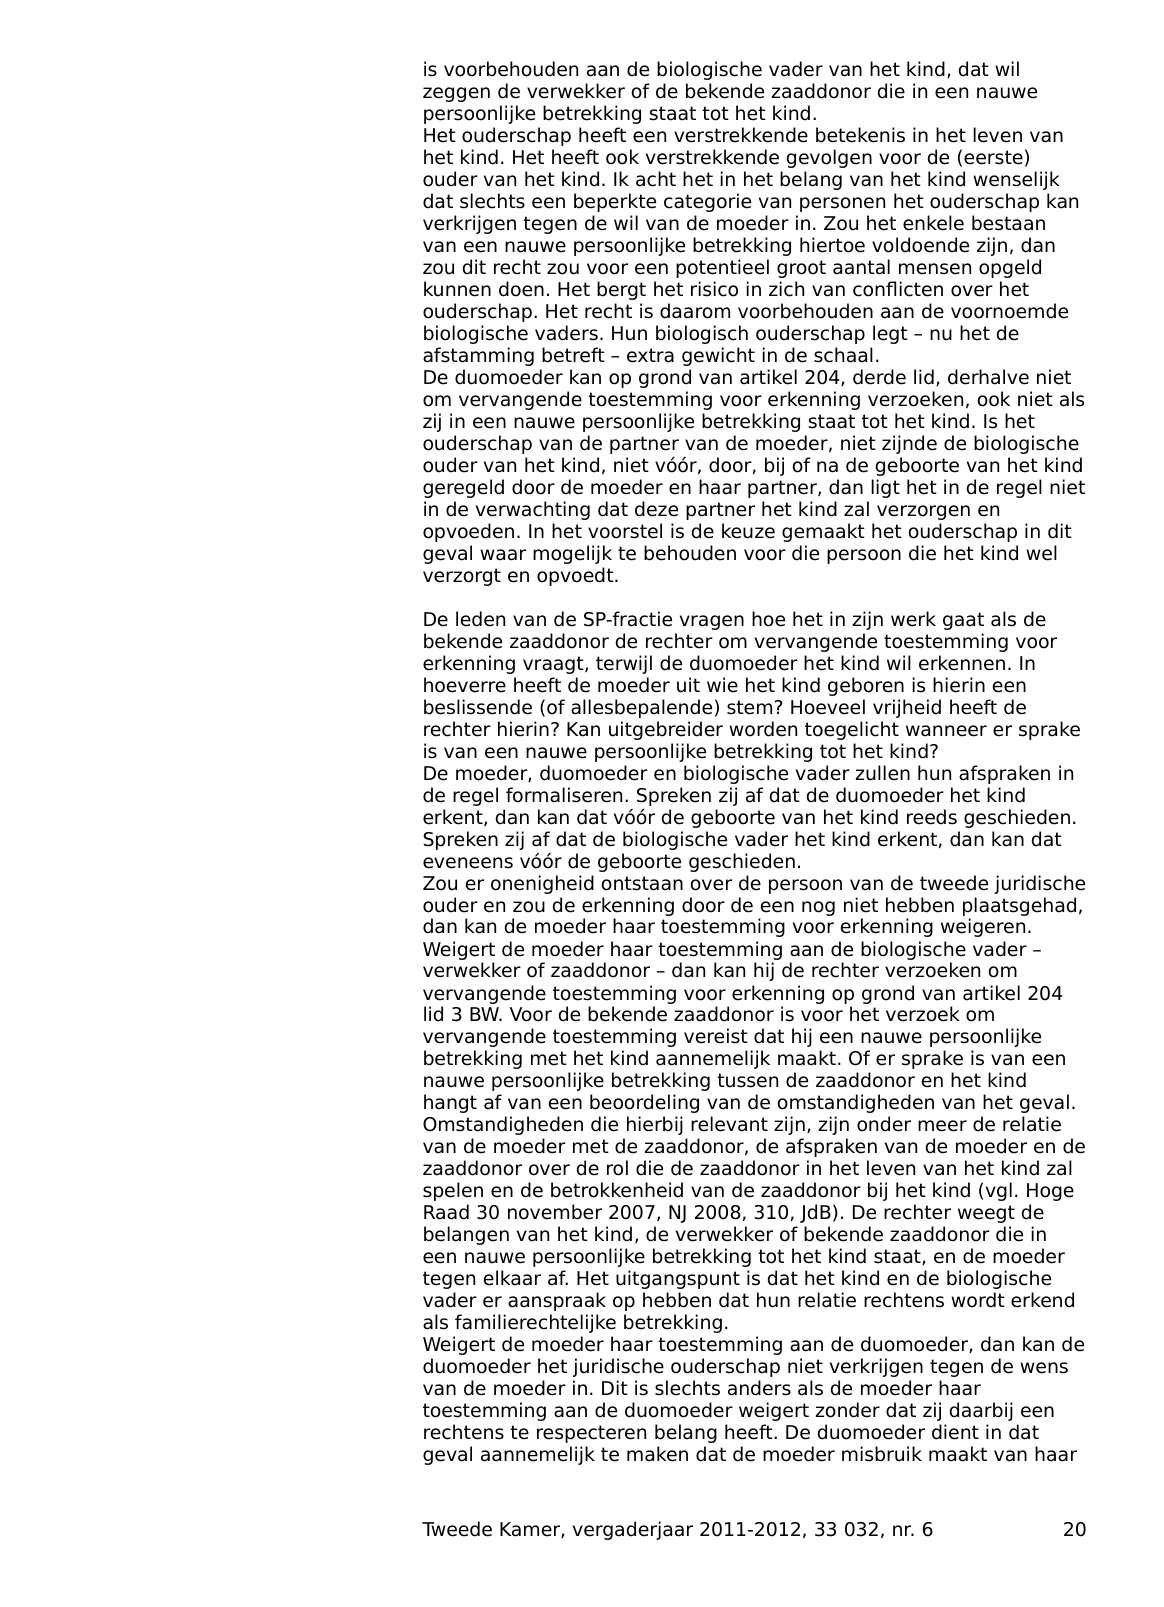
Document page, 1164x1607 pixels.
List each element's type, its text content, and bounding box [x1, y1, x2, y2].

text De leden van de SP-fractie vragen hoe het in zijn werk gaat als de bekende zaaddonor de rechter om vervangende toestemming voor erkenning vraagt, terwijl de duomoeder het kind wil erkennen. In hoeverre heeft de moeder uit wie het kind geboren is hierin een beslissende (of allesbepalende) stem? Hoeveel vrijheid heeft de rechter hierin? Kan uitgebreider worden toegelicht wanneer er sprake is van een nauwe persoonlijke betrekking tot het kind? [422, 609, 1087, 763]
text De duomoeder kan op grond van artikel 204, derde lid, derhalve niet om vervangende toestemming voor erkenning verzoeken, ook niet als zij in een nauwe persoonlijke betrekking staat tot het kind. Is het ouderschap van de partner van de moeder, niet zijnde de biologische ouder van het kind, niet vóór, door, bij of na de geboorte van het kind geregeld door de moeder en haar partner, dan ligt het in de regel niet in de verwachting dat deze partner het kind zal verzorgen en opvoeden. In het voorstel is de keuze gemaakt het ouderschap in dit geval waar mogelijk te behouden voor die persoon die het kind wel verzorgt en opvoedt. [422, 367, 1087, 587]
text Zou er onenigheid ontstaan over de persoon van de tweede juridische ouder en zou de erkenning door de een nog niet hebben plaatsgehad, dan kan de moeder haar toestemming voor erkenning weigeren. [422, 872, 1087, 938]
text Weigert de moeder haar toestemming aan de biologische vader – verwekker of zaaddonor – dan kan hij de rechter verzoeken om vervangende toestemming voor erkenning op grond van artikel 204 lid 3 BW. Voor de bekende zaaddonor is voor het verzoek om vervangende toestemming vereist dat hij een nauwe persoonlijke betrekking met het kind aannemelijk maakt. Of er sprake is van een nauwe persoonlijke betrekking tussen de zaaddonor en het kind hangt af van een beoordeling van de omstandigheden van het geval. Omstandigheden die hierbij relevant zijn, zijn onder meer de relatie van de moeder met de zaaddonor, de afspraken van de moeder en de zaaddonor over de rol die de zaaddonor in het leven van het kind zal spelen en de betrokkenheid van de zaaddonor bij het kind (vgl. Hoge Raad 30 november 2007, NJ 2008, 310, JdB). De rechter weegt de belangen van het kind, de verwekker of bekende zaaddonor die in een nauwe persoonlijke betrekking tot het kind staat, en de moeder tegen elkaar af. Het uitgangspunt is dat het kind en de biologische vader er aanspraak op hebben dat hun relatie rechtens wordt erkend als familierechtelijke betrekking. [422, 938, 1087, 1334]
text Het ouderschap heeft een verstrekkende betekenis in het leven van het kind. Het heeft ook verstrekkende gevolgen voor de (eerste) ouder van het kind. Ik acht het in het belang van het kind wenselijk dat slechts een beperkte categorie van personen het ouderschap kan verkrijgen tegen de wil van de moeder in. Zou het enkele bestaan van een nauwe persoonlijke betrekking hiertoe voldoende zijn, dan zou dit recht zou voor een potentieel groot aantal mensen opgeld kunnen doen. Het bergt het risico in zich van conflicten over het ouderschap. Het recht is daarom voorbehouden aan de voornoemde biologische vaders. Hun biologisch ouderschap legt – nu het de afstamming betreft – extra gewicht in de schaal. [422, 125, 1087, 367]
text Weigert de moeder haar toestemming aan de duomoeder, dan kan de duomoeder het juridische ouderschap niet verkrijgen tegen de wens van de moeder in. Dit is slechts anders als de moeder haar toestemming aan de duomoeder weigert zonder dat zij daarbij een rechtens te respecteren belang heeft. De duomoeder dient in dat geval aannemelijk te maken dat de moeder misbruik maakt van haar [422, 1334, 1087, 1466]
text De moeder, duomoeder en biologische vader zullen hun afspraken in de regel formaliseren. Spreken zij af dat de duomoeder het kind erkent, dan kan dat vóór de geboorte van het kind reeds geschieden. Spreken zij af dat de biologische vader het kind erkent, dan kan dat eveneens vóór de geboorte geschieden. [422, 763, 1087, 872]
text is voorbehouden aan de biologische vader van het kind, dat wil zeggen de verwekker of de bekende zaaddonor die in een nauwe persoonlijke betrekking staat tot het kind. [422, 59, 1087, 125]
